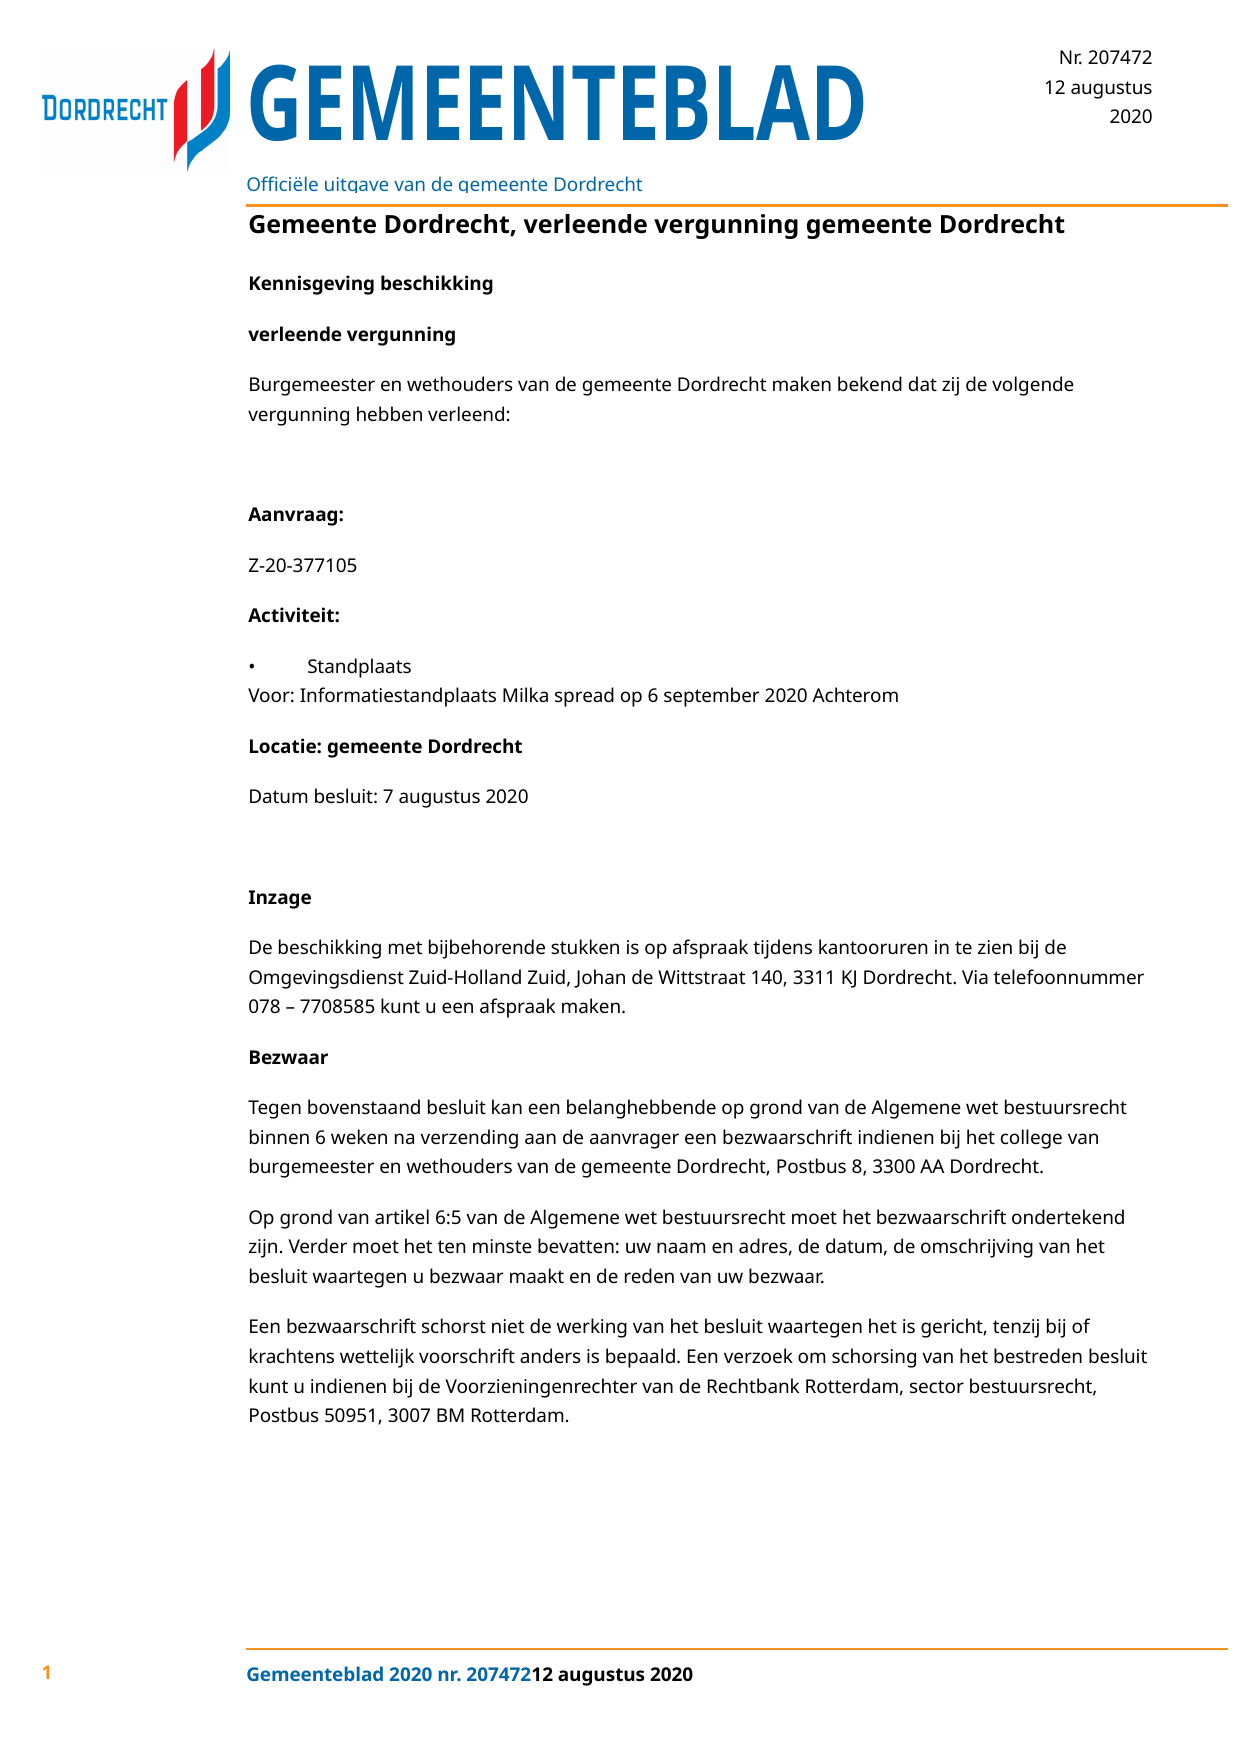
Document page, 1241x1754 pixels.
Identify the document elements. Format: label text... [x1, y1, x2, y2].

text Bezwaar [248, 1044, 1152, 1070]
text Gemeente Dordrecht, verleende vergunning gemeente Dordrecht [248, 207, 1152, 241]
picture [41, 47, 231, 172]
text Voor: Informatiestandplaats Milka spread op 6 september 2020 Achterom [248, 682, 1152, 708]
text Burgemeester en wethouders van de gemeente Dordrecht maken bekend dat zij de volgende vergunning hebben verleend: [248, 371, 1152, 426]
text Tegen bovenstaand besluit kan een belanghebbende op grond van de Algemene wet bestuursrecht binnen 6 weken na verzending aan de aanvrager een bezwaarschrift indienen bij het college van burgemeester en wethouders van de gemeente Dordrecht, Postbus 8, 3300 AA Dordrecht. [248, 1094, 1152, 1179]
text Kennisgeving beschikking [248, 270, 1152, 296]
text Inzage [248, 884, 1152, 910]
text Activiteit: [248, 602, 1152, 628]
text Aanvraag: [248, 502, 1152, 527]
text Een bezwaarschrift schorst niet de werking van het besluit waartegen het is gericht, tenzij bij of krachtens wettelijk voorschrift anders is bepaald. Een verzoek om schorsing van het bestreden besluit kunt u indienen bij de Voorzieningenrechter van de Rechtbank Rotterdam, sector bestuursrecht, Postbus 50951, 3007 BM Rotterdam. [248, 1314, 1152, 1428]
text Z-20-377105 [248, 552, 1152, 578]
text Datum besluit: 7 augustus 2020 [248, 783, 1152, 809]
text Op grond van artikel 6:5 van de Algemene wet bestuursrecht moet het bezwaarschrift ondertekend zijn. Verder moet het ten minste bevatten: uw naam en adres, de datum, de omschrijving van het besluit waartegen u bezwaar maakt en de reden van uw bezwaar. [248, 1204, 1152, 1289]
text verleende vergunning [248, 321, 1152, 346]
text Locatie: gemeente Dordrecht [248, 733, 1152, 758]
text De beschikking met bijbehorende stukken is op afspraak tijdens kantooruren in te zien bij de Omgevingsdienst Zuid-Holland Zuid, Johan de Wittstraat 140, 3311 KJ Dordrecht. Via telefoonnummer 078 – 7708585 kunt u een afspraak maken. [248, 934, 1152, 1019]
list Standplaats [248, 653, 1152, 678]
